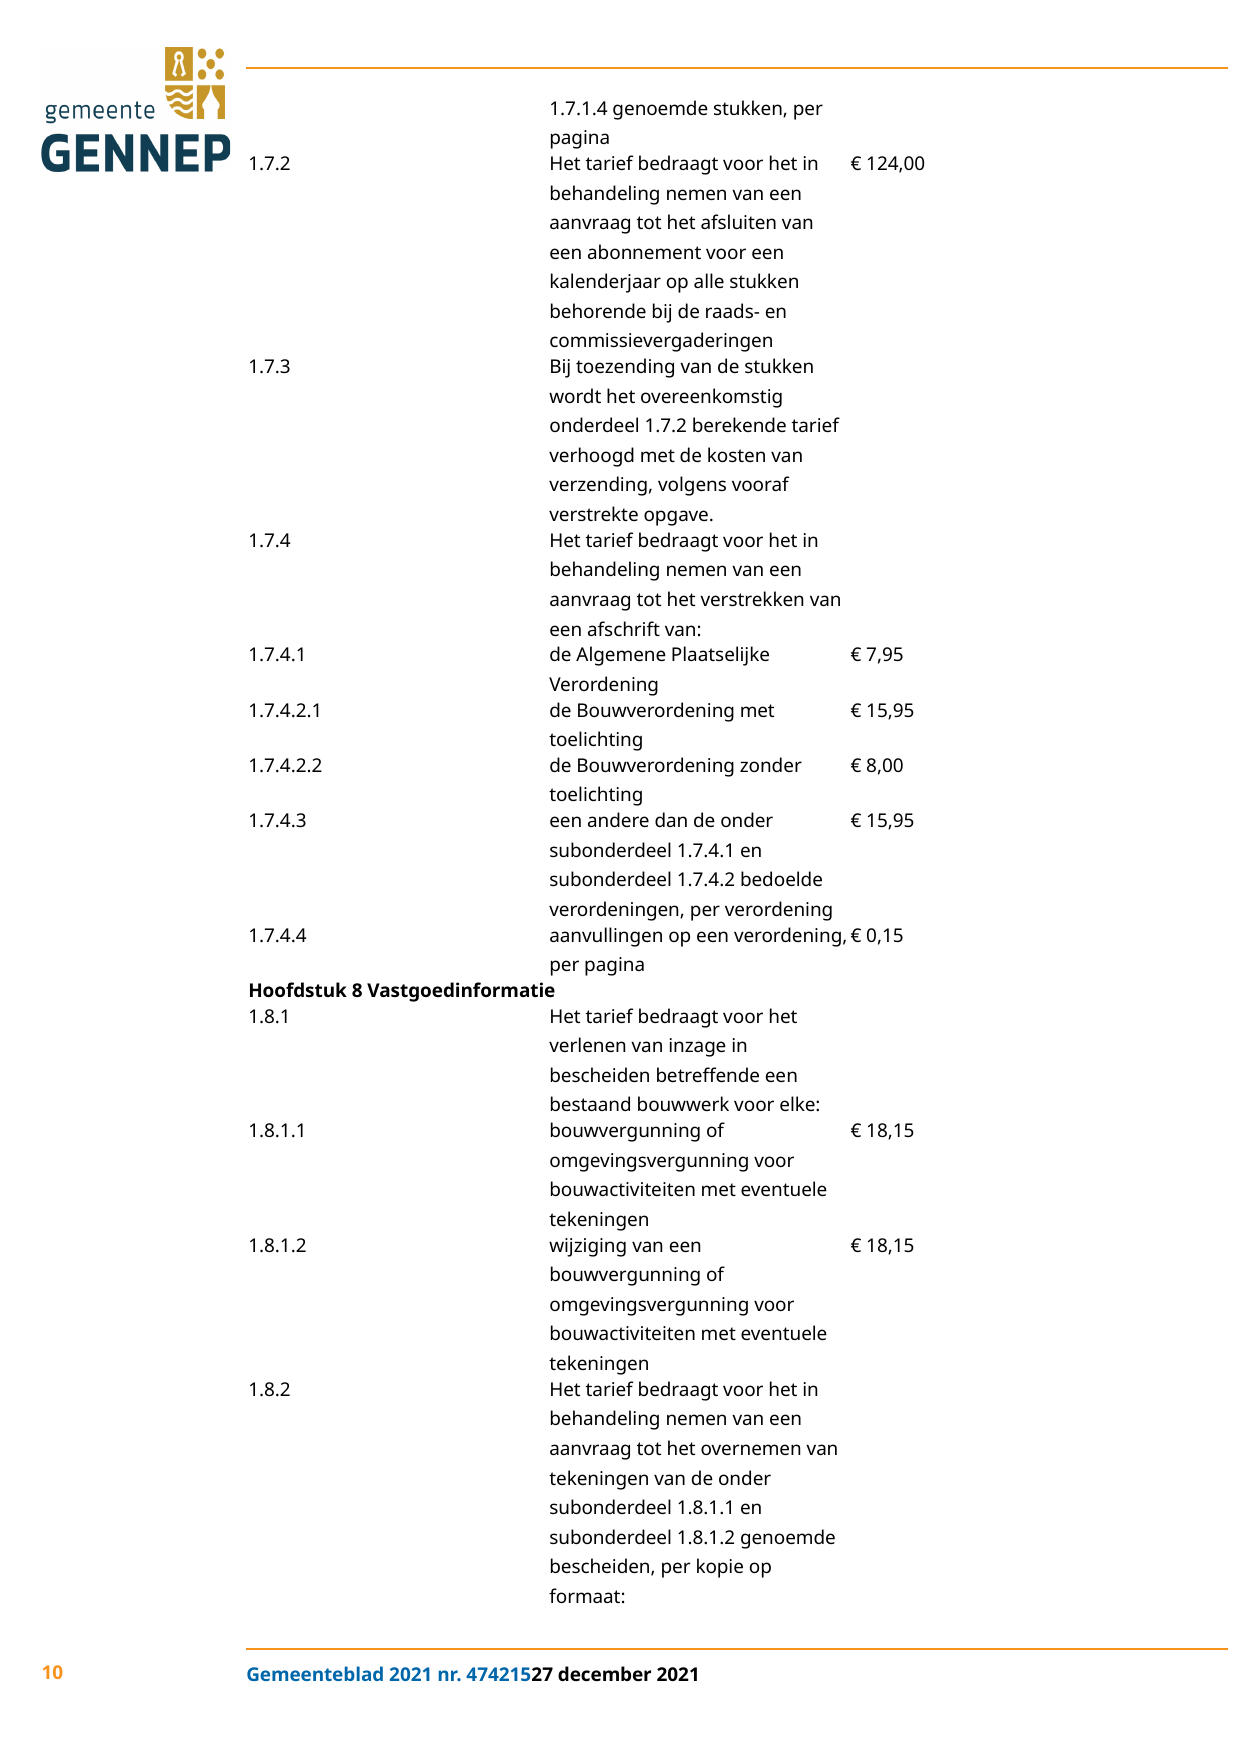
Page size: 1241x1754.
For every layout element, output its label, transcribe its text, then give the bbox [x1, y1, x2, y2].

table_cell € 18,15 [850, 1118, 1152, 1232]
table_cell 1.7.2 [248, 150, 549, 353]
table_cell wijziging van een bouwvergunning of omgevingsvergunning voor bouwactiviteiten met eventuele tekeningen [549, 1232, 850, 1376]
table_cell [850, 527, 1152, 641]
table_cell de Bouwverordening zonder toelichting [549, 752, 850, 807]
table_cell 1.7.4.4 [248, 922, 549, 977]
table_cell [850, 353, 1152, 527]
table_cell Het tarief bedraagt voor het in behandeling nemen van een aanvraag tot het afsluiten van een abonnement voor een kalenderjaar op alle stukken behorende bij de raads- en commissievergaderingen [549, 150, 850, 353]
picture [41, 47, 231, 172]
table_cell 1.8.2 [248, 1376, 549, 1609]
table_cell 1.7.4.2.2 [248, 752, 549, 807]
table_cell Het tarief bedraagt voor het in behandeling nemen van een aanvraag tot het verstrekken van een afschrift van: [549, 527, 850, 641]
table_cell 1.7.4.1 [248, 641, 549, 697]
table_cell 1.7.1.4 genoemde stukken, per pagina [549, 95, 850, 150]
table_cell 1.7.3 [248, 353, 549, 527]
table_cell € 15,95 [850, 697, 1152, 752]
table_cell Hoofdstuk 8 Vastgoedinformatie [248, 977, 1152, 1003]
table_cell € 124,00 [850, 150, 1152, 353]
table_cell 1.8.1.2 [248, 1232, 549, 1376]
table_cell [248, 95, 549, 150]
table_cell een andere dan de onder subonderdeel 1.7.4.1 en subonderdeel 1.7.4.2 bedoelde verordeningen, per verordening [549, 808, 850, 922]
table_cell € 7,95 [850, 641, 1152, 697]
table_cell Bij toezending van de stukken wordt het overeenkomstig onderdeel 1.7.2 berekende tarief verhoogd met de kosten van verzending, volgens vooraf verstrekte opgave. [549, 353, 850, 527]
table_cell € 18,15 [850, 1232, 1152, 1376]
table_cell [850, 1376, 1152, 1609]
table_cell [850, 1003, 1152, 1117]
table_cell 1.7.4.2.1 [248, 697, 549, 752]
table_cell de Bouwverordening met toelichting [549, 697, 850, 752]
table_cell Het tarief bedraagt voor het in behandeling nemen van een aanvraag tot het overnemen van tekeningen van de onder subonderdeel 1.8.1.1 en subonderdeel 1.8.1.2 genoemde bescheiden, per kopie op formaat: [549, 1376, 850, 1609]
table_cell 1.7.4 [248, 527, 549, 641]
table_cell [850, 95, 1152, 150]
table_cell € 0,15 [850, 922, 1152, 977]
table_cell aanvullingen op een verordening, per pagina [549, 922, 850, 977]
table_cell bouwvergunning of omgevingsvergunning voor bouwactiviteiten met eventuele tekeningen [549, 1118, 850, 1232]
table_cell 1.7.4.3 [248, 808, 549, 922]
table_cell 1.8.1.1 [248, 1118, 549, 1232]
table_cell Het tarief bedraagt voor het verlenen van inzage in bescheiden betreffende een bestaand bouwwerk voor elke: [549, 1003, 850, 1117]
table_cell 1.8.1 [248, 1003, 549, 1117]
table_cell € 15,95 [850, 808, 1152, 922]
table_cell de Algemene Plaatselijke Verordening [549, 641, 850, 697]
table_cell € 8,00 [850, 752, 1152, 807]
